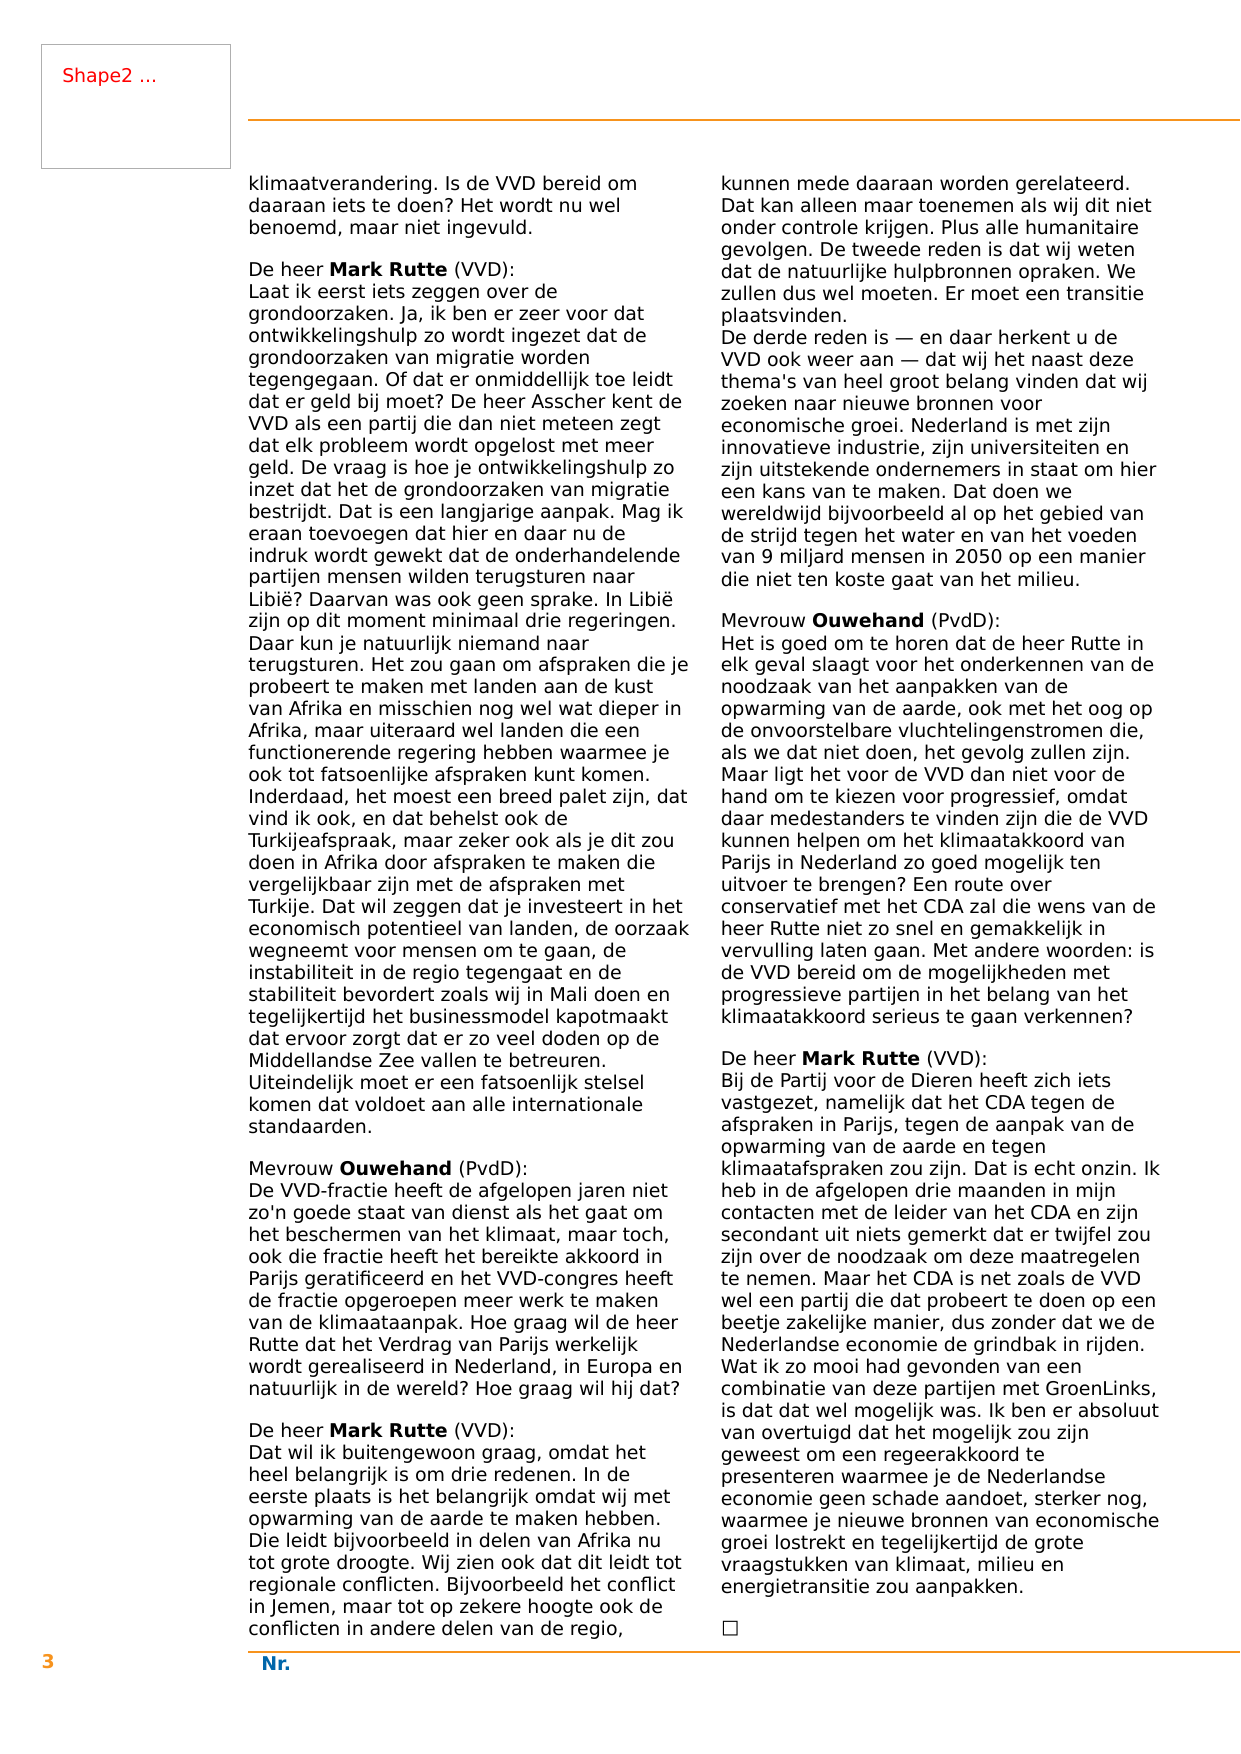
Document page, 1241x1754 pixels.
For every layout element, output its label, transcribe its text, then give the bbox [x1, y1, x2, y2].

text kunnen mede daaraan worden gerelateerd. Dat kan alleen maar toenemen als wij dit niet onder controle krijgen. Plus alle humanitaire gevolgen. De tweede reden is dat wij weten dat de natuurlijke hulpbronnen opraken. We zullen dus wel moeten. Er moet een transitie plaatsvinden. [721, 173, 1163, 327]
text De heer Mark Rutte (VVD): [248, 259, 691, 281]
text klimaatverandering. Is de VVD bereid om daaraan iets te doen? Het wordt nu wel benoemd, maar niet ingevuld. [248, 173, 691, 239]
text ⬜ [721, 1617, 1163, 1639]
text De derde reden is — en daar herkent u de VVD ook weer aan — dat wij het naast deze thema's van heel groot belang vinden dat wij zoeken naar nieuwe bronnen voor economische groei. Nederland is met zijn innovatieve industrie, zijn universiteiten en zijn uitstekende ondernemers in staat om hier een kans van te maken. Dat doen we wereldwijd bijvoorbeeld al op het gebied van de strijd tegen het water en van het voeden van 9 miljard mensen in 2050 op een manier die niet ten koste gaat van het milieu. [721, 327, 1163, 590]
text Laat ik eerst iets zeggen over de grondoorzaken. Ja, ik ben er zeer voor dat ontwikkelingshulp zo wordt ingezet dat de grondoorzaken van migratie worden tegengegaan. Of dat er onmiddellijk toe leidt dat er geld bij moet? De heer Asscher kent de VVD als een partij die dan niet meteen zegt dat elk probleem wordt opgelost met meer geld. De vraag is hoe je ontwikkelingshulp zo inzet dat het de grondoorzaken van migratie bestrijdt. Dat is een langjarige aanpak. Mag ik eraan toevoegen dat hier en daar nu de indruk wordt gewekt dat de onderhandelende partijen mensen wilden terugsturen naar Libië? Daarvan was ook geen sprake. In Libië zijn op dit moment minimaal drie regeringen. Daar kun je natuurlijk niemand naar terugsturen. Het zou gaan om afspraken die je probeert te maken met landen aan de kust van Afrika en misschien nog wel wat dieper in Afrika, maar uiteraard wel landen die een functionerende regering hebben waarmee je ook tot fatsoenlijke afspraken kunt komen. [248, 281, 691, 786]
text Bij de Partij voor de Dieren heeft zich iets vastgezet, namelijk dat het CDA tegen de afspraken in Parijs, tegen de aanpak van de opwarming van de aarde en tegen klimaatafspraken zou zijn. Dat is echt onzin. Ik heb in de afgelopen drie maanden in mijn contacten met de leider van het CDA en zijn secondant uit niets gemerkt dat er twijfel zou zijn over de noodzaak om deze maatregelen te nemen. Maar het CDA is net zoals de VVD wel een partij die dat probeert te doen op een beetje zakelijke manier, dus zonder dat we de Nederlandse economie de grindbak in rijden. Wat ik zo mooi had gevonden van een combinatie van deze partijen met GroenLinks, is dat dat wel mogelijk was. Ik ben er absoluut van overtuigd dat het mogelijk zou zijn geweest om een regeerakkoord te presenteren waarmee je de Nederlandse economie geen schade aandoet, sterker nog, waarmee je nieuwe bronnen van economische groei lostrekt en tegelijkertijd de grote vraagstukken van klimaat, milieu en energietransitie zou aanpakken. [721, 1070, 1163, 1597]
text De heer Mark Rutte (VVD): [721, 1048, 1163, 1070]
text De VVD-fractie heeft de afgelopen jaren niet zo'n goede staat van dienst als het gaat om het beschermen van het klimaat, maar toch, ook die fractie heeft het bereikte akkoord in Parijs geratificeerd en het VVD-congres heeft de fractie opgeroepen meer werk te maken van de klimaataanpak. Hoe graag wil de heer Rutte dat het Verdrag van Parijs werkelijk wordt gerealiseerd in Nederland, in Europa en natuurlijk in de wereld? Hoe graag wil hij dat? [248, 1180, 691, 1400]
text Dat wil ik buitengewoon graag, omdat het heel belangrijk is om drie redenen. In de eerste plaats is het belangrijk omdat wij met opwarming van de aarde te maken hebben. Die leidt bijvoorbeeld in delen van Afrika nu tot grote droogte. Wij zien ook dat dit leidt tot regionale conflicten. Bijvoorbeeld het conflict in Jemen, maar tot op zekere hoogte ook de conflicten in andere delen van de regio, [248, 1442, 691, 1639]
text Mevrouw Ouwehand (PvdD): [721, 610, 1163, 632]
text Inderdaad, het moest een breed palet zijn, dat vind ik ook, en dat behelst ook de Turkijeafspraak, maar zeker ook als je dit zou doen in Afrika door afspraken te maken die vergelijkbaar zijn met de afspraken met Turkije. Dat wil zeggen dat je investeert in het economisch potentieel van landen, de oorzaak wegneemt voor mensen om te gaan, de instabiliteit in de regio tegengaat en de stabiliteit bevordert zoals wij in Mali doen en tegelijkertijd het businessmodel kapotmaakt dat ervoor zorgt dat er zo veel doden op de Middellandse Zee vallen te betreuren. Uiteindelijk moet er een fatsoenlijk stelsel komen dat voldoet aan alle internationale standaarden. [248, 786, 691, 1138]
text Het is goed om te horen dat de heer Rutte in elk geval slaagt voor het onderkennen van de noodzaak van het aanpakken van de opwarming van de aarde, ook met het oog op de onvoorstelbare vluchtelingenstromen die, als we dat niet doen, het gevolg zullen zijn. Maar ligt het voor de VVD dan niet voor de hand om te kiezen voor progressief, omdat daar medestanders te vinden zijn die de VVD kunnen helpen om het klimaatakkoord van Parijs in Nederland zo goed mogelijk ten uitvoer te brengen? Een route over conservatief met het CDA zal die wens van de heer Rutte niet zo snel en gemakkelijk in vervulling laten gaan. Met andere woorden: is de VVD bereid om de mogelijkheden met progressieve partijen in het belang van het klimaatakkoord serieus te gaan verkennen? [721, 632, 1163, 1028]
text De heer Mark Rutte (VVD): [248, 1420, 691, 1442]
text Mevrouw Ouwehand (PvdD): [248, 1158, 691, 1180]
